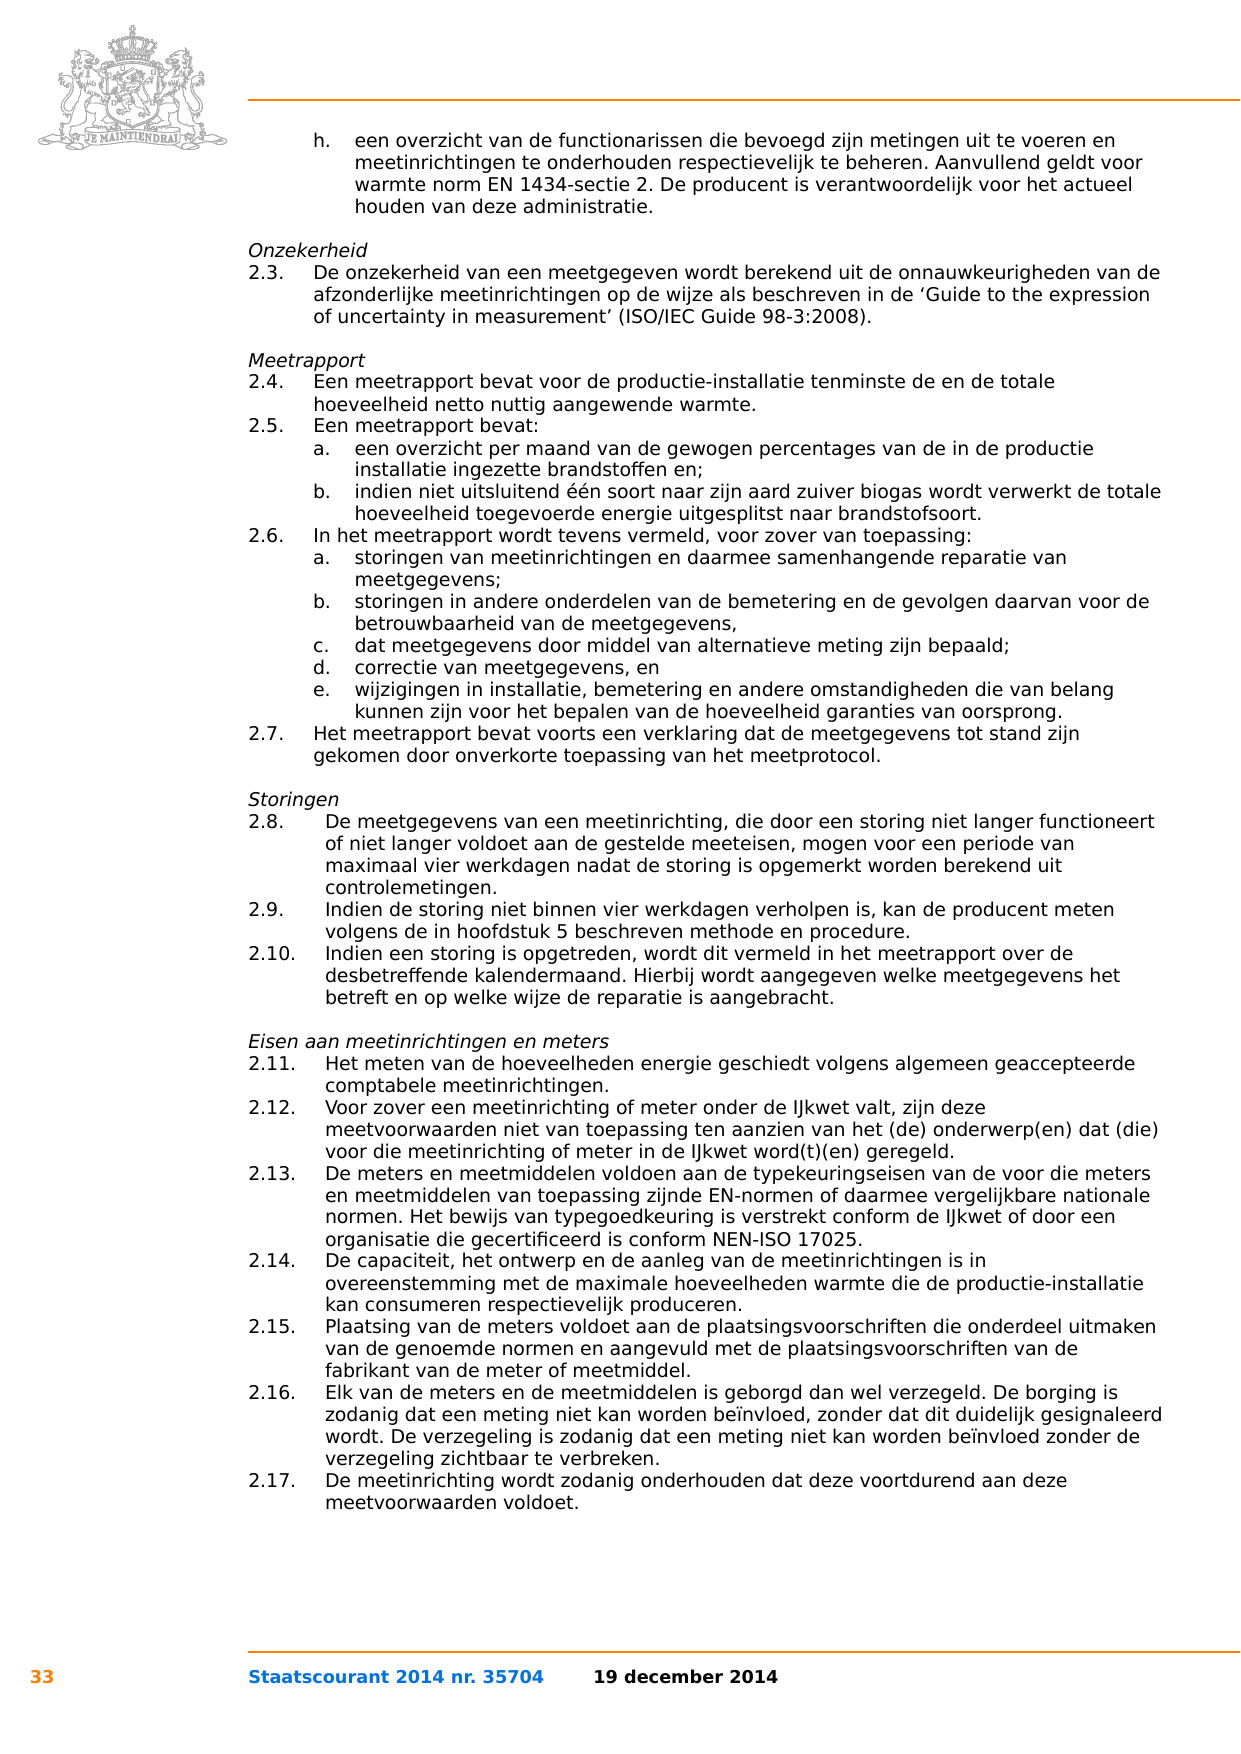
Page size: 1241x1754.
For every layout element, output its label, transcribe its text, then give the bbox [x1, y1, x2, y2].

text 2.13. De meters en meetmiddelen voldoen aan de typekeuringseisen van de voor die meters en meetmiddelen van toepassing zijnde EN-normen of daarmee vergelijkbare nationale normen. Het bewijs van typegoedkeuring is verstrekt conform de IJkwet of door een organisatie die gecertificeerd is conform NEN-ISO 17025. [248, 1162, 1163, 1250]
text 2.8. De meetgegevens van een meetinrichting, die door een storing niet langer functioneert of niet langer voldoet aan de gestelde meeteisen, mogen voor een periode van maximaal vier werkdagen nadat de storing is opgemerkt worden berekend uit controlemetingen. [248, 811, 1163, 899]
text c. dat meetgegevens door middel van alternatieve meting zijn bepaald; [313, 635, 1163, 657]
picture [38, 25, 227, 150]
text 2.7. Het meetrapport bevat voorts een verklaring dat de meetgegevens tot stand zijn gekomen door onverkorte toepassing van het meetprotocol. [248, 723, 1163, 767]
text 2.6. In het meetrapport wordt tevens vermeld, voor zover van toepassing: [248, 525, 1163, 547]
text 2.10. Indien een storing is opgetreden, wordt dit vermeld in het meetrapport over de desbetreffende kalendermaand. Hierbij wordt aangegeven welke meetgegevens het betreft en op welke wijze de reparatie is aangebracht. [248, 943, 1163, 1009]
text 2.5. Een meetrapport bevat: [248, 415, 1163, 437]
text 2.15. Plaatsing van de meters voldoet aan de plaatsingsvoorschriften die onderdeel uitmaken van de genoemde normen en aangevuld met de plaatsingsvoorschriften van de fabrikant van de meter of meetmiddel. [248, 1316, 1163, 1382]
text 2.12. Voor zover een meetinrichting of meter onder de IJkwet valt, zijn deze meetvoorwaarden niet van toepassing ten aanzien van het (de) onderwerp(en) dat (die) voor die meetinrichting of meter in de IJkwet word(t)(en) geregeld. [248, 1097, 1163, 1162]
text a. storingen van meetinrichtingen en daarmee samenhangende reparatie van meetgegevens; [313, 547, 1163, 591]
text b. indien niet uitsluitend één soort naar zijn aard zuiver biogas wordt verwerkt de totale hoeveelheid toegevoerde energie uitgesplitst naar brandstofsoort. [313, 481, 1163, 525]
subtitle Eisen aan meetinrichtingen en meters [248, 1031, 1163, 1053]
text 2.4. Een meetrapport bevat voor de productie-installatie tenminste de en de totale hoeveelheid netto nuttig aangewende warmte. [248, 371, 1163, 415]
subtitle Onzekerheid [248, 240, 1163, 262]
text a. een overzicht per maand van de gewogen percentages van de in de productie installatie ingezette brandstoffen en; [313, 437, 1163, 481]
text 2.16. Elk van de meters en de meetmiddelen is geborgd dan wel verzegeld. De borging is zodanig dat een meting niet kan worden beïnvloed, zonder dat dit duidelijk gesignaleerd wordt. De verzegeling is zodanig dat een meting niet kan worden beïnvloed zonder de verzegeling zichtbaar te verbreken. [248, 1382, 1163, 1470]
text 2.14. De capaciteit, het ontwerp en de aanleg van de meetinrichtingen is in overeenstemming met de maximale hoeveelheden warmte die de productie-installatie kan consumeren respectievelijk produceren. [248, 1250, 1163, 1316]
text 2.17. De meetinrichting wordt zodanig onderhouden dat deze voortdurend aan deze meetvoorwaarden voldoet. [248, 1470, 1163, 1514]
subtitle Storingen [248, 789, 1163, 811]
text d. correctie van meetgegevens, en [313, 657, 1163, 679]
text b. storingen in andere onderdelen van de bemetering en de gevolgen daarvan voor de betrouwbaarheid van de meetgegevens, [313, 591, 1163, 635]
text h. een overzicht van de functionarissen die bevoegd zijn metingen uit te voeren en meetinrichtingen te onderhouden respectievelijk te beheren. Aanvullend geldt voor warmte norm EN 1434-sectie 2. De producent is verantwoordelijk voor het actueel houden van deze administratie. [313, 130, 1163, 218]
text 2.9. Indien de storing niet binnen vier werkdagen verholpen is, kan de producent meten volgens de in hoofdstuk 5 beschreven methode en procedure. [248, 899, 1163, 943]
text 2.11. Het meten van de hoeveelheden energie geschiedt volgens algemeen geaccepteerde comptabele meetinrichtingen. [248, 1053, 1163, 1097]
subtitle Meetrapport [248, 349, 1163, 371]
text e. wijzigingen in installatie, bemetering en andere omstandigheden die van belang kunnen zijn voor het bepalen van de hoeveelheid garanties van oorsprong. [313, 679, 1163, 723]
text 2.3. De onzekerheid van een meetgegeven wordt berekend uit de onnauwkeurigheden van de afzonderlijke meetinrichtingen op de wijze als beschreven in de ‘Guide to the expression of uncertainty in measurement’ (ISO/IEC Guide 98-3:2008). [248, 262, 1163, 328]
